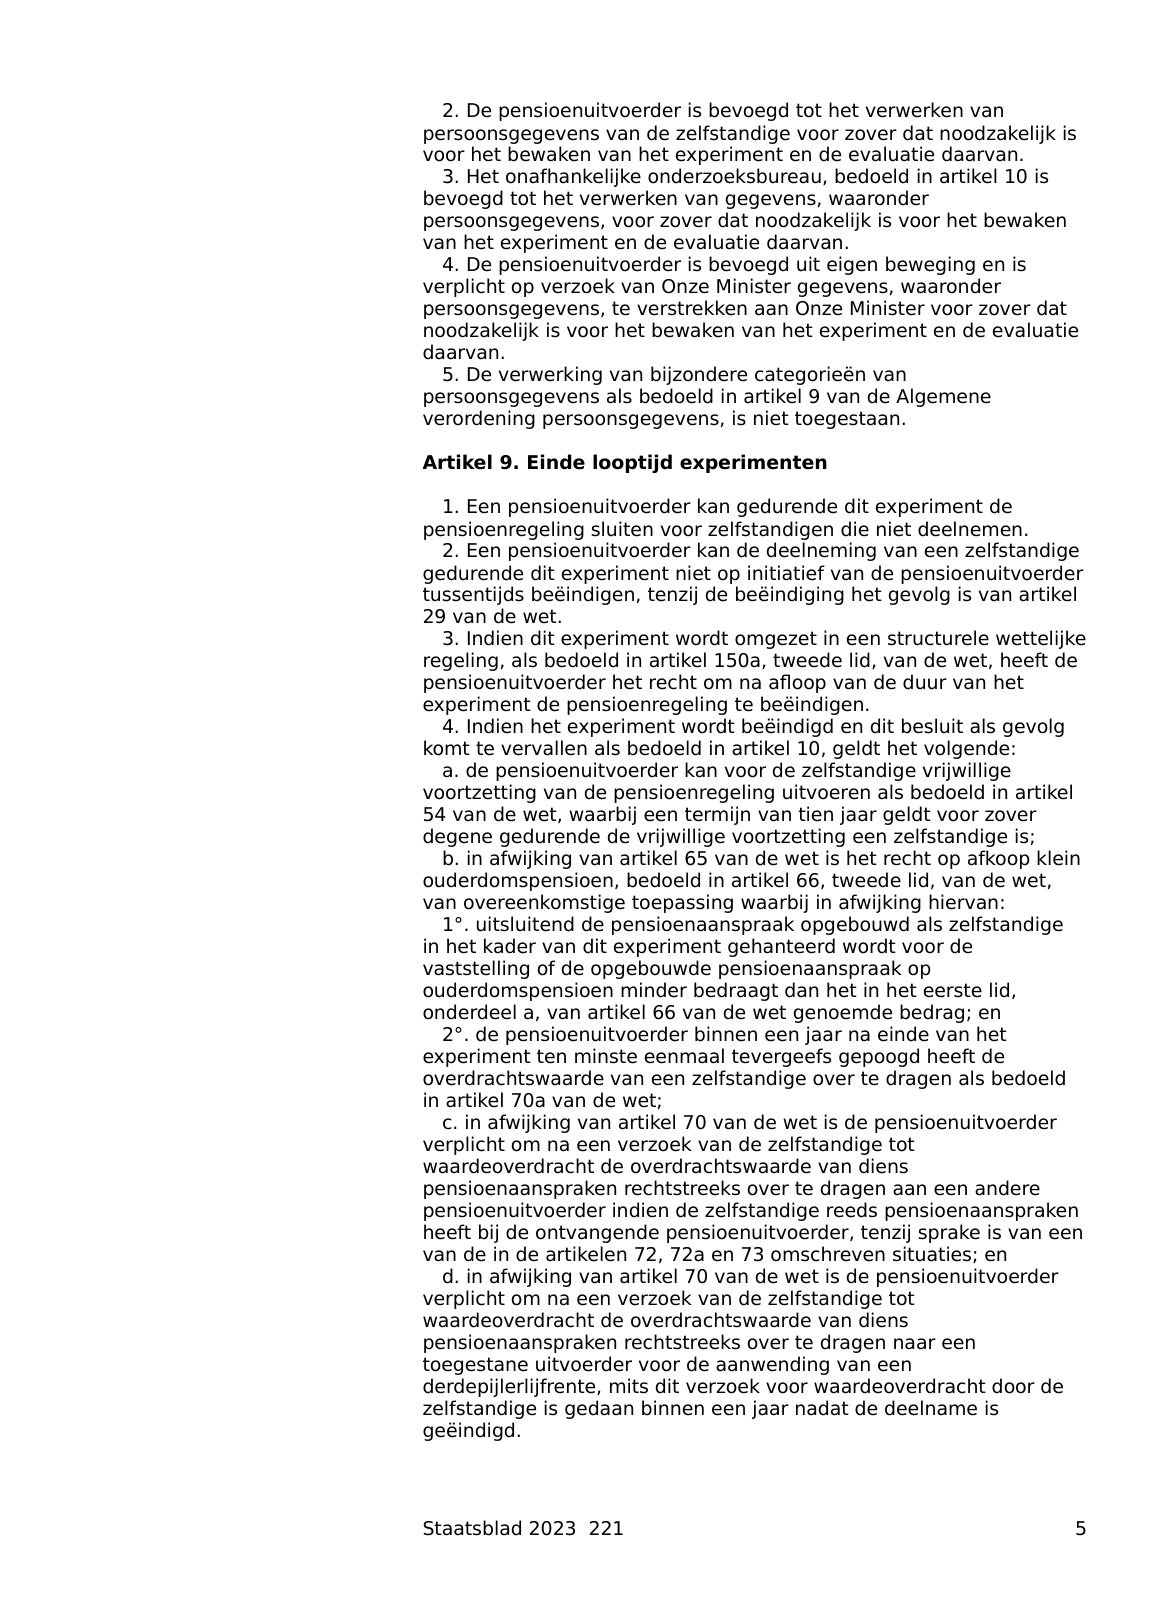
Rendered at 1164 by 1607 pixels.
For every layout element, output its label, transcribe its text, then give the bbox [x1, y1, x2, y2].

text 2°. de pensioenuitvoerder binnen een jaar na einde van het experiment ten minste eenmaal tevergeefs gepoogd heeft de overdrachtswaarde van een zelfstandige over te dragen als bedoeld in artikel 70a van de wet; [422, 1024, 1087, 1112]
text 3. Het onafhankelijke onderzoeksbureau, bedoeld in artikel 10 is bevoegd tot het verwerken van gegevens, waaronder persoonsgegevens, voor zover dat noodzakelijk is voor het bewaken van het experiment en de evaluatie daarvan. [422, 166, 1087, 254]
text d. in afwijking van artikel 70 van de wet is de pensioenuitvoerder verplicht om na een verzoek van de zelfstandige tot waardeoverdracht de overdrachtswaarde van diens pensioenaanspraken rechtstreeks over te dragen naar een toegestane uitvoerder voor de aanwending van een derdepijlerlijfrente, mits dit verzoek voor waardeoverdracht door de zelfstandige is gedaan binnen een jaar nadat de deelname is geëindigd. [422, 1266, 1087, 1442]
text c. in afwijking van artikel 70 van de wet is de pensioenuitvoerder verplicht om na een verzoek van de zelfstandige tot waardeoverdracht de overdrachtswaarde van diens pensioenaanspraken rechtstreeks over te dragen aan een andere pensioenuitvoerder indien de zelfstandige reeds pensioenaanspraken heeft bij de ontvangende pensioenuitvoerder, tenzij sprake is van een van de in de artikelen 72, 72a en 73 omschreven situaties; en [422, 1112, 1087, 1266]
text 1°. uitsluitend de pensioenaanspraak opgebouwd als zelfstandige in het kader van dit experiment gehanteerd wordt voor de vaststelling of de opgebouwde pensioenaanspraak op ouderdomspensioen minder bedraagt dan het in het eerste lid, onderdeel a, van artikel 66 van de wet genoemde bedrag; en [422, 914, 1087, 1024]
text 4. Indien het experiment wordt beëindigd en dit besluit als gevolg komt te vervallen als bedoeld in artikel 10, geldt het volgende: [422, 716, 1087, 760]
text b. in afwijking van artikel 65 van de wet is het recht op afkoop klein ouderdomspensioen, bedoeld in artikel 66, tweede lid, van de wet, van overeenkomstige toepassing waarbij in afwijking hiervan: [422, 848, 1087, 914]
text 5. De verwerking van bijzondere categorieën van persoonsgegevens als bedoeld in artikel 9 van de Algemene verordening persoonsgegevens, is niet toegestaan. [422, 364, 1087, 430]
text a. de pensioenuitvoerder kan voor de zelfstandige vrijwillige voortzetting van de pensioenregeling uitvoeren als bedoeld in artikel 54 van de wet, waarbij een termijn van tien jaar geldt voor zover degene gedurende de vrijwillige voortzetting een zelfstandige is; [422, 760, 1087, 848]
text 4. De pensioenuitvoerder is bevoegd uit eigen beweging en is verplicht op verzoek van Onze Minister gegevens, waaronder persoonsgegevens, te verstrekken aan Onze Minister voor zover dat noodzakelijk is voor het bewaken van het experiment en de evaluatie daarvan. [422, 254, 1087, 364]
text 1. Een pensioenuitvoerder kan gedurende dit experiment de pensioenregeling sluiten voor zelfstandigen die niet deelnemen. [422, 496, 1087, 540]
text 2. De pensioenuitvoerder is bevoegd tot het verwerken van persoonsgegevens van de zelfstandige voor zover dat noodzakelijk is voor het bewaken van het experiment en de evaluatie daarvan. [422, 100, 1087, 166]
text 3. Indien dit experiment wordt omgezet in een structurele wettelijke regeling, als bedoeld in artikel 150a, tweede lid, van de wet, heeft de pensioenuitvoerder het recht om na afloop van de duur van het experiment de pensioenregeling te beëindigen. [422, 628, 1087, 716]
text 2. Een pensioenuitvoerder kan de deelneming van een zelfstandige gedurende dit experiment niet op initiatief van de pensioenuitvoerder tussentijds beëindigen, tenzij de beëindiging het gevolg is van artikel 29 van de wet. [422, 540, 1087, 628]
subtitle Artikel 9. Einde looptijd experimenten [422, 452, 1087, 474]
